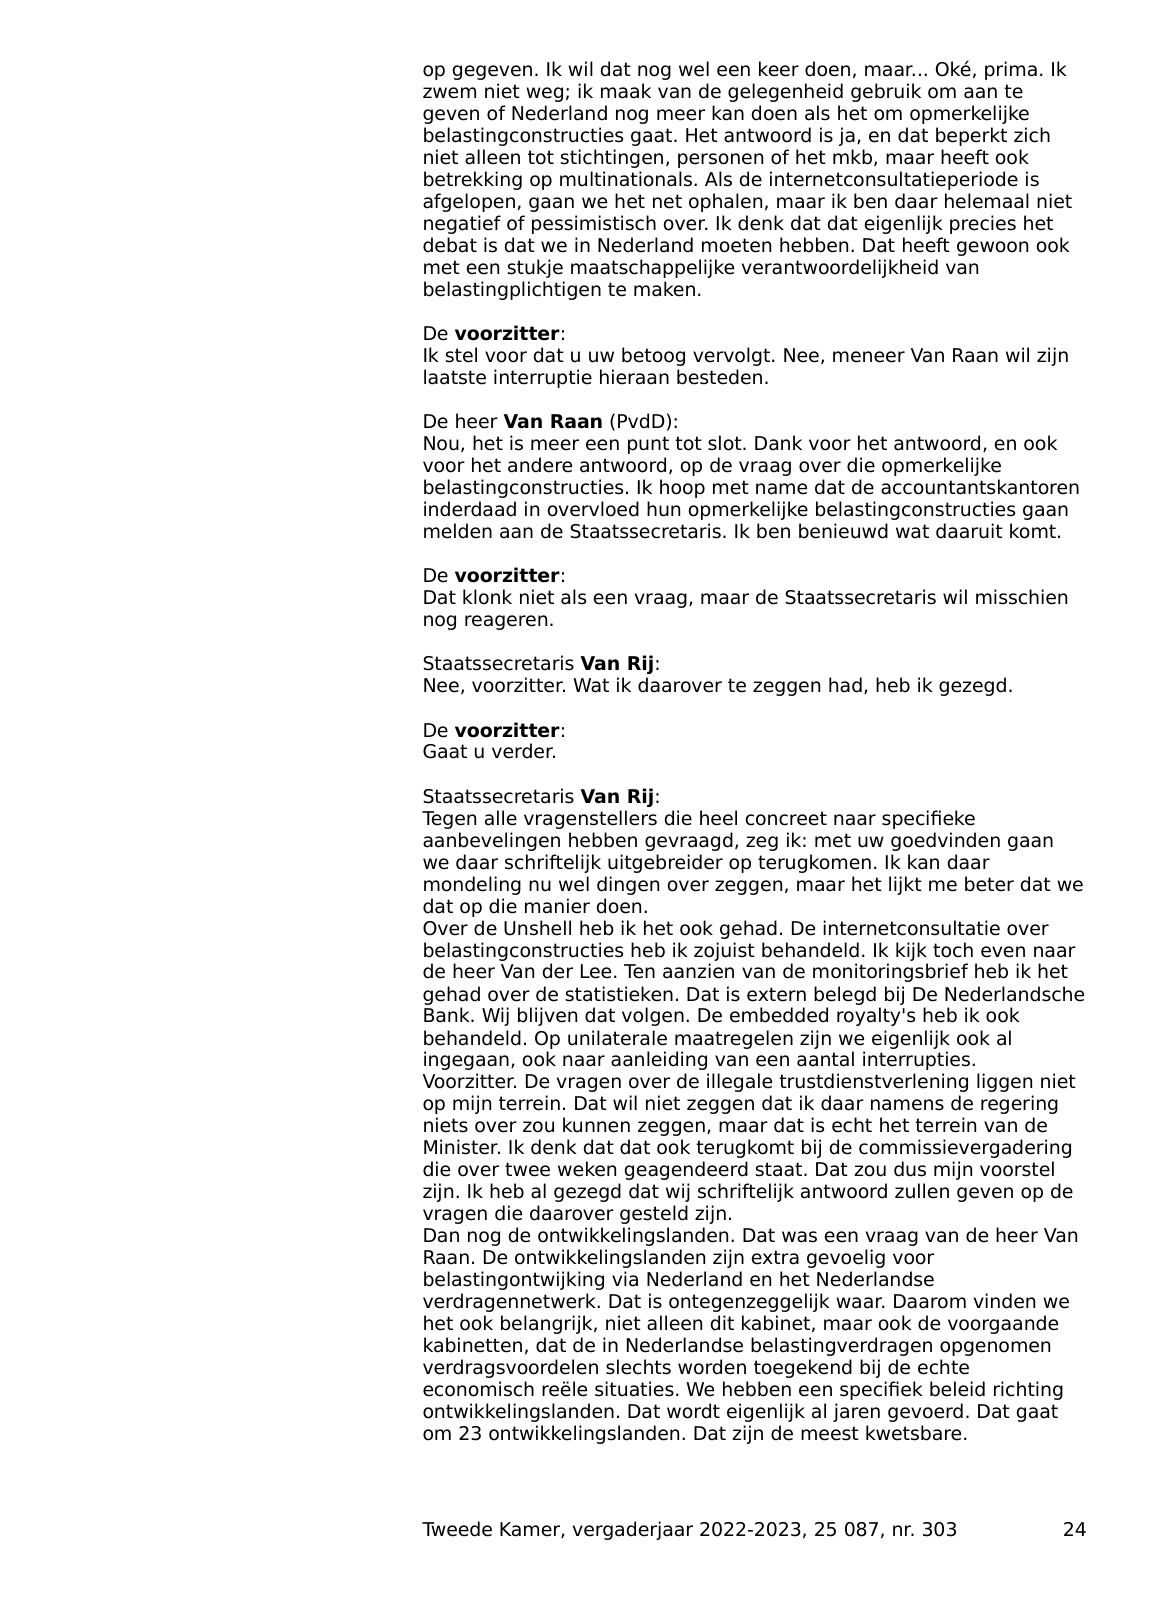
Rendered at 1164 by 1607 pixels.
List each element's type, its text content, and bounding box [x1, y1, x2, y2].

text Nou, het is meer een punt tot slot. Dank voor het antwoord, en ook voor het andere antwoord, op de vraag over die opmerkelijke belastingconstructies. Ik hoop met name dat de accountantskantoren inderdaad in overvloed hun opmerkelijke belastingconstructies gaan melden aan de Staatssecretaris. Ik ben benieuwd wat daaruit komt. [422, 433, 1087, 543]
text De voorzitter: [422, 323, 1087, 345]
text Staatssecretaris Van Rij: [422, 653, 1087, 675]
text Staatssecretaris Van Rij: [422, 786, 1087, 808]
text Dan nog de ontwikkelingslanden. Dat was een vraag van de heer Van Raan. De ontwikkelingslanden zijn extra gevoelig voor belastingontwijking via Nederland en het Nederlandse verdragennetwerk. Dat is ontegenzeggelijk waar. Daarom vinden we het ook belangrijk, niet alleen dit kabinet, maar ook de voorgaande kabinetten, dat de in Nederlandse belastingverdragen opgenomen verdragsvoordelen slechts worden toegekend bij de echte economisch reële situaties. We hebben een specifiek beleid richting ontwikkelingslanden. Dat wordt eigenlijk al jaren gevoerd. Dat gaat om 23 ontwikkelingslanden. Dat zijn de meest kwetsbare. [422, 1225, 1087, 1445]
text De voorzitter: [422, 565, 1087, 587]
text Voorzitter. De vragen over de illegale trustdienstverlening liggen niet op mijn terrein. Dat wil niet zeggen dat ik daar namens de regering niets over zou kunnen zeggen, maar dat is echt het terrein van de Minister. Ik denk dat dat ook terugkomt bij de commissievergadering die over twee weken geagendeerd staat. Dat zou dus mijn voorstel zijn. Ik heb al gezegd dat wij schriftelijk antwoord zullen geven op de vragen die daarover gesteld zijn. [422, 1071, 1087, 1225]
text De voorzitter: [422, 719, 1087, 741]
text Dat klonk niet als een vraag, maar de Staatssecretaris wil misschien nog reageren. [422, 587, 1087, 631]
text Nee, voorzitter. Wat ik daarover te zeggen had, heb ik gezegd. [422, 675, 1087, 697]
text op gegeven. Ik wil dat nog wel een keer doen, maar... Oké, prima. Ik zwem niet weg; ik maak van de gelegenheid gebruik om aan te geven of Nederland nog meer kan doen als het om opmerkelijke belastingconstructies gaat. Het antwoord is ja, en dat beperkt zich niet alleen tot stichtingen, personen of het mkb, maar heeft ook betrekking op multinationals. Als de internetconsultatieperiode is afgelopen, gaan we het net ophalen, maar ik ben daar helemaal niet negatief of pessimistisch over. Ik denk dat dat eigenlijk precies het debat is dat we in Nederland moeten hebben. Dat heeft gewoon ook met een stukje maatschappelijke verantwoordelijkheid van belastingplichtigen te maken. [422, 59, 1087, 301]
text Ik stel voor dat u uw betoog vervolgt. Nee, meneer Van Raan wil zijn laatste interruptie hieraan besteden. [422, 345, 1087, 389]
text Tegen alle vragenstellers die heel concreet naar specifieke aanbevelingen hebben gevraagd, zeg ik: met uw goedvinden gaan we daar schriftelijk uitgebreider op terugkomen. Ik kan daar mondeling nu wel dingen over zeggen, maar het lijkt me beter dat we dat op die manier doen. [422, 808, 1087, 917]
text Gaat u verder. [422, 741, 1087, 763]
text De heer Van Raan (PvdD): [422, 411, 1087, 433]
text Over de Unshell heb ik het ook gehad. De internetconsultatie over belastingconstructies heb ik zojuist behandeld. Ik kijk toch even naar de heer Van der Lee. Ten aanzien van de monitoringsbrief heb ik het gehad over de statistieken. Dat is extern belegd bij De Nederlandsche Bank. Wij blijven dat volgen. De embedded royalty's heb ik ook behandeld. Op unilaterale maatregelen zijn we eigenlijk ook al ingegaan, ook naar aanleiding van een aantal interrupties. [422, 917, 1087, 1071]
